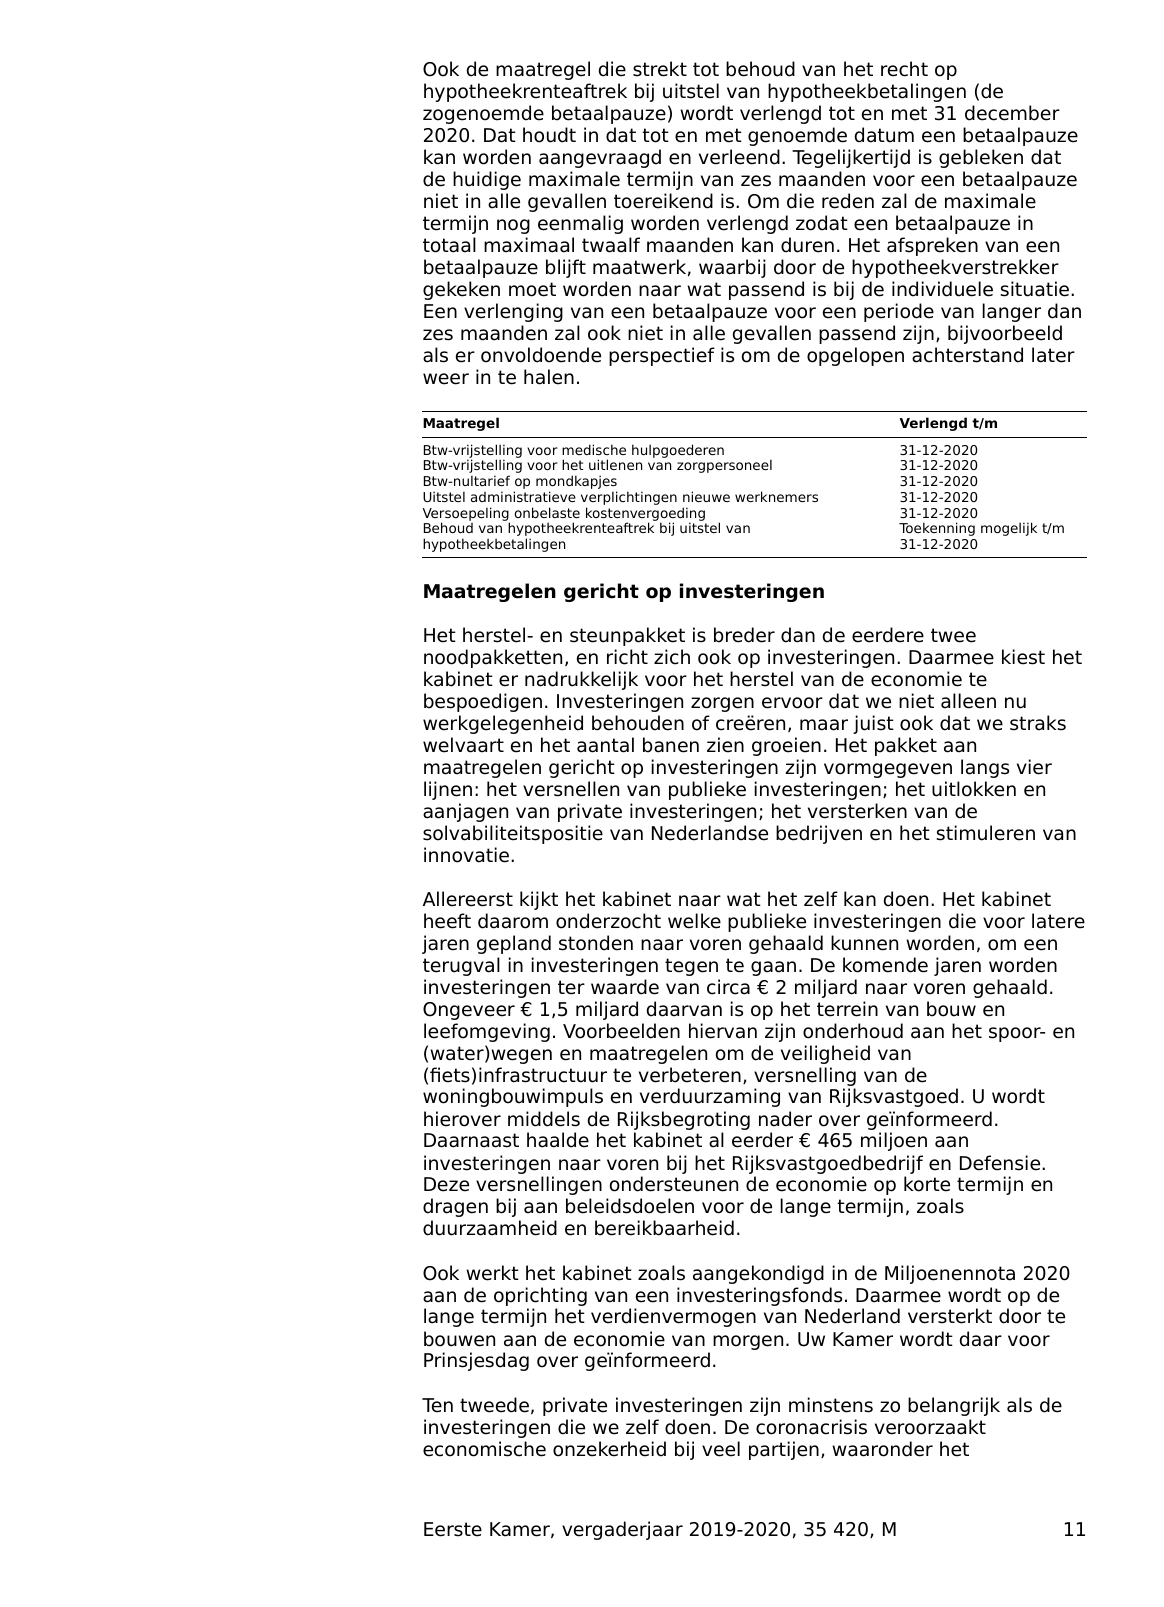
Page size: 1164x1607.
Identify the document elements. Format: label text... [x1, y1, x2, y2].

subtitle Maatregelen gericht op investeringen [422, 581, 1087, 602]
table_cell Uitstel administratieve verplichtingen nieuwe werknemers [422, 490, 893, 505]
text Ook werkt het kabinet zoals aangekondigd in de Miljoenennota 2020 aan de oprichting van een investeringsfonds. Daarmee wordt op de lange termijn het verdienvermogen van Nederland versterkt door te bouwen aan de economie van morgen. Uw Kamer wordt daar voor Prinsjesdag over geïnformeerd. [422, 1262, 1087, 1372]
table_cell Btw-vrijstelling voor het uitlenen van zorgpersoneel [422, 458, 893, 474]
text Het herstel- en steunpakket is breder dan de eerdere twee noodpakketten, en richt zich ook op investeringen. Daarmee kiest het kabinet er nadrukkelijk voor het herstel van de economie te bespoedigen. Investeringen zorgen ervoor dat we niet alleen nu werkgelegenheid behouden of creëren, maar juist ook dat we straks welvaart en het aantal banen zien groeien. Het pakket aan maatregelen gericht op investeringen zijn vormgegeven langs vier lijnen: het versnellen van publieke investeringen; het uitlokken en aanjagen van private investeringen; het versterken van de solvabiliteitspositie van Nederlandse bedrijven en het stimuleren van innovatie. [422, 625, 1087, 866]
table_cell Btw-nultarief op mondkapjes [422, 474, 893, 490]
table_cell 31-12-2020 [894, 458, 1087, 474]
text Ten tweede, private investeringen zijn minstens zo belangrijk als de investeringen die we zelf doen. De coronacrisis veroorzaakt economische onzekerheid bij veel partijen, waaronder het [422, 1394, 1087, 1461]
text Allereerst kijkt het kabinet naar wat het zelf kan doen. Het kabinet heeft daarom onderzocht welke publieke investeringen die voor latere jaren gepland stonden naar voren gehaald kunnen worden, om een terugval in investeringen tegen te gaan. De komende jaren worden investeringen ter waarde van circa € 2 miljard naar voren gehaald. Ongeveer € 1,5 miljard daarvan is op het terrein van bouw en leefomgeving. Voorbeelden hiervan zijn onderhoud aan het spoor- en (water)wegen en maatregelen om de veiligheid van (fiets)infrastructuur te verbeteren, versnelling van de woningbouwimpuls en verduurzaming van Rijksvastgoed. U wordt hierover middels de Rijksbegroting nader over geïnformeerd. Daarnaast haalde het kabinet al eerder € 465 miljoen aan investeringen naar voren bij het Rijksvastgoedbedrijf en Defensie. Deze versnellingen ondersteunen de economie op korte termijn en dragen bij aan beleidsdoelen voor de lange termijn, zoals duurzaamheid en bereikbaarheid. [422, 889, 1087, 1240]
table_cell 31-12-2020 [894, 474, 1087, 490]
table_cell 31-12-2020 [894, 438, 1087, 458]
table_cell Toekenning mogelijk t/m 31-12-2020 [894, 521, 1087, 557]
table_cell Behoud van hypotheekrenteaftrek bij uitstel van hypotheekbetalingen [422, 521, 893, 557]
table_cell 31-12-2020 [894, 505, 1087, 521]
table_cell Versoepeling onbelaste kostenvergoeding [422, 505, 893, 521]
text Ook de maatregel die strekt tot behoud van het recht op hypotheekrenteaftrek bij uitstel van hypotheekbetalingen (de zogenoemde betaalpauze) wordt verlengd tot en met 31 december 2020. Dat houdt in dat tot en met genoemde datum een betaalpauze kan worden aangevraagd en verleend. Tegelijkertijd is gebleken dat de huidige maximale termijn van zes maanden voor een betaalpauze niet in alle gevallen toereikend is. Om die reden zal de maximale termijn nog eenmalig worden verlengd zodat een betaalpauze in totaal maximaal twaalf maanden kan duren. Het afspreken van een betaalpauze blijft maatwerk, waarbij door de hypotheekverstrekker gekeken moet worden naar wat passend is bij de individuele situatie. Een verlenging van een betaalpauze voor een periode van langer dan zes maanden zal ook niet in alle gevallen passend zijn, bijvoorbeeld als er onvoldoende perspectief is om de opgelopen achterstand later weer in te halen. [422, 59, 1087, 389]
table_cell 31-12-2020 [894, 490, 1087, 505]
table_cell Btw-vrijstelling voor medische hulpgoederen [422, 438, 893, 458]
table_header Verlengd t/m [894, 412, 1087, 437]
table_header Maatregel [422, 412, 893, 437]
